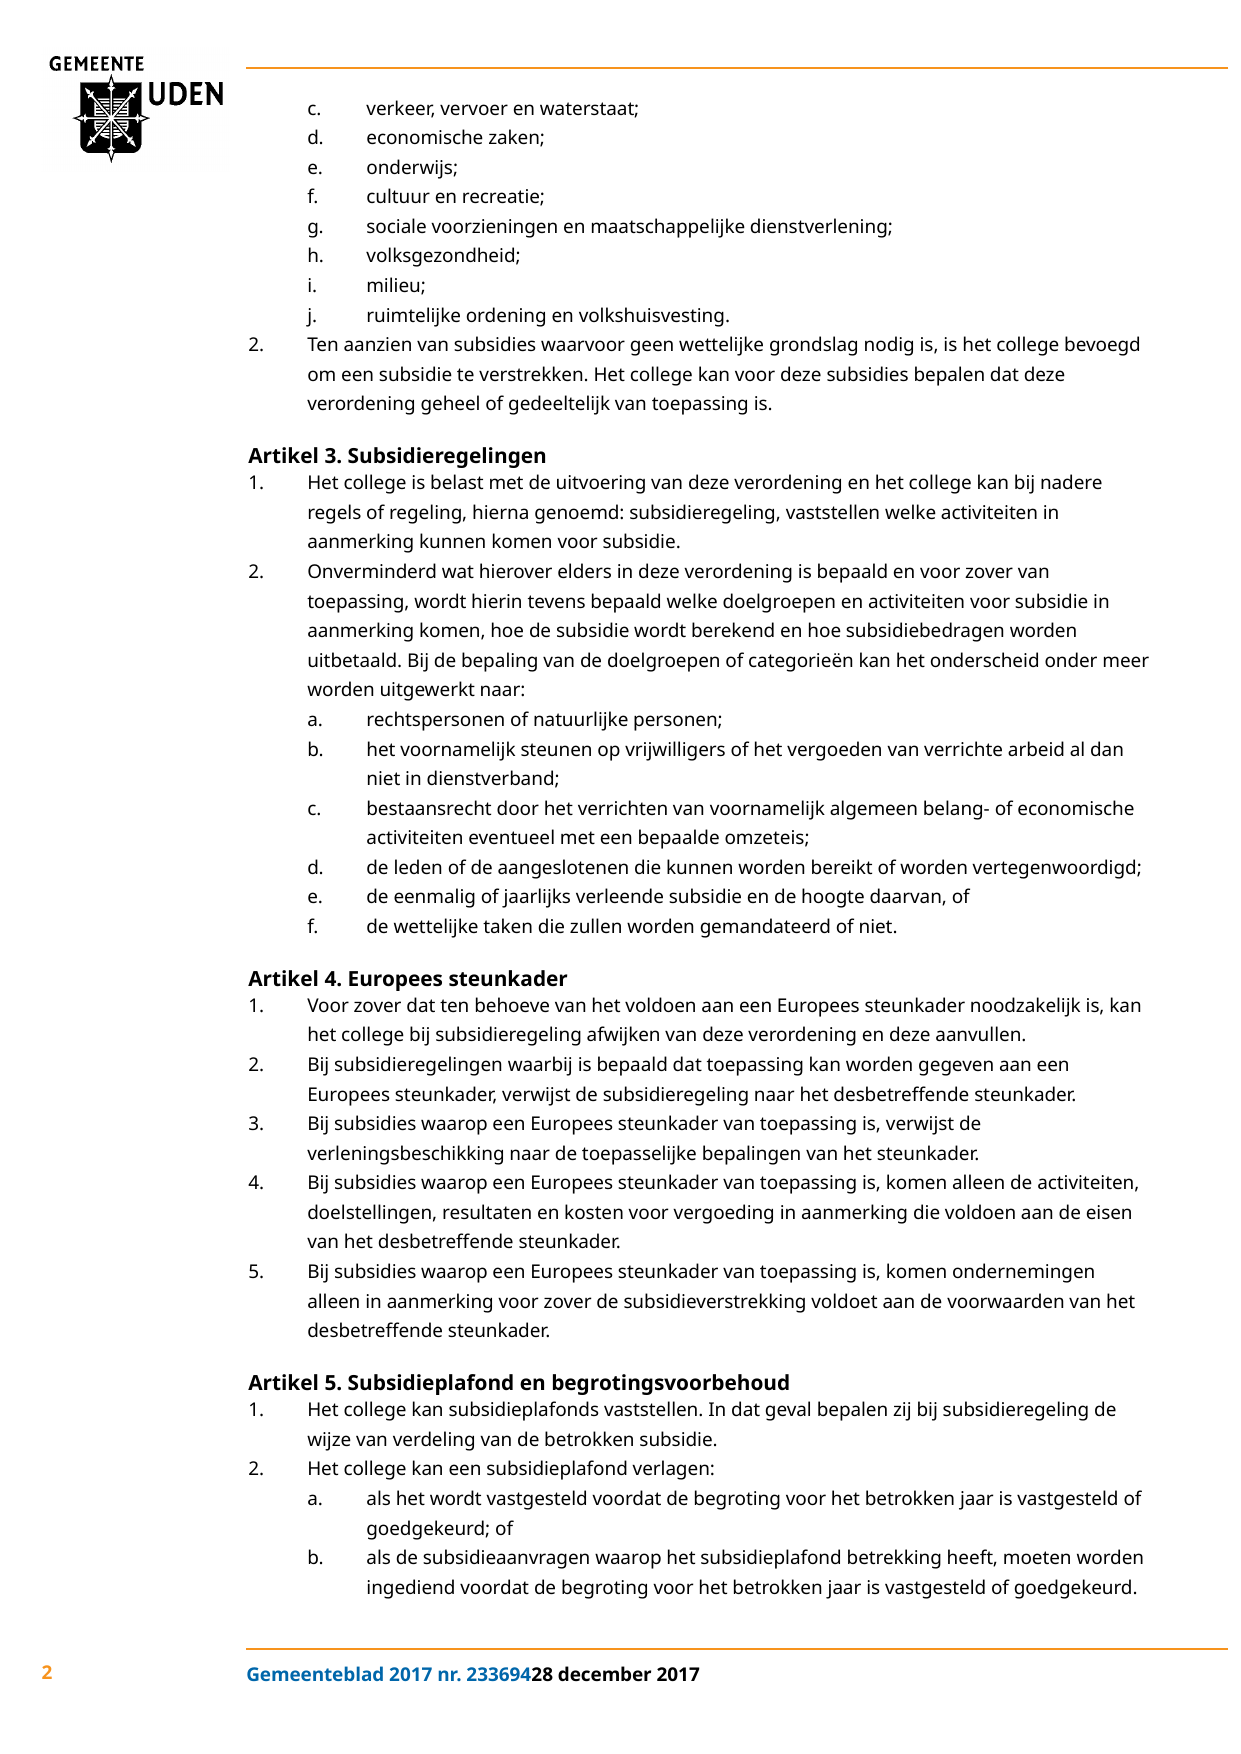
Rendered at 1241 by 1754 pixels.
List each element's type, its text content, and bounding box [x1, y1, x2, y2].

list Ten aanzien van subsidies waarvoor geen wettelijke grondslag nodig is, is het college bevoegd om een subsidie te verstrekken. Het college kan voor deze subsidies bepalen dat deze verordening geheel of gedeeltelijk van toepassing is. [248, 331, 1152, 416]
list als het wordt vastgesteld voordat de begroting voor het betrokken jaar is vastgesteld of goedgekeurd; of [307, 1485, 1152, 1540]
list Bij subsidies waarop een Europees steunkader van toepassing is, verwijst de verleningsbeschikking naar de toepasselijke bepalingen van het steunkader. [248, 1110, 1152, 1166]
list verkeer, vervoer en waterstaat; [307, 95, 1152, 121]
list sociale voorzieningen en maatschappelijke dienstverlening; [307, 213, 1152, 239]
list milieu; [307, 272, 1152, 298]
text Artikel 5. Subsidieplafond en begrotingsvoorbehoud [248, 1368, 1152, 1396]
list Het college kan een subsidieplafond verlagen: [248, 1456, 1152, 1481]
list de wettelijke taken die zullen worden gemandateerd of niet. [307, 913, 1152, 939]
list onderwijs; [307, 154, 1152, 180]
list economische zaken; [307, 124, 1152, 150]
list het voornamelijk steunen op vrijwilligers of het vergoeden van verrichte arbeid al dan niet in dienstverband; [307, 736, 1152, 791]
list rechtspersonen of natuurlijke personen; [307, 706, 1152, 732]
list de eenmalig of jaarlijks verleende subsidie en de hoogte daarvan, of [307, 884, 1152, 909]
list volksgezondheid; [307, 243, 1152, 268]
picture [41, 47, 231, 172]
list Bij subsidies waarop een Europees steunkader van toepassing is, komen ondernemingen alleen in aanmerking voor zover de subsidieverstrekking voldoet aan de voorwaarden van het desbetreffende steunkader. [248, 1258, 1152, 1343]
list ruimtelijke ordening en volkshuisvesting. [307, 302, 1152, 328]
list Het college kan subsidieplafonds vaststellen. In dat geval bepalen zij bij subsidieregeling de wijze van verdeling van de betrokken subsidie. [248, 1396, 1152, 1452]
list Voor zover dat ten behoeve van het voldoen aan een Europees steunkader noodzakelijk is, kan het college bij subsidieregeling afwijken van deze verordening en deze aanvullen. [248, 992, 1152, 1047]
list Bij subsidieregelingen waarbij is bepaald dat toepassing kan worden gegeven aan een Europees steunkader, verwijst de subsidieregeling naar het desbetreffende steunkader. [248, 1051, 1152, 1107]
list bestaansrecht door het verrichten van voornamelijk algemeen belang- of economische activiteiten eventueel met een bepaalde omzeteis; [307, 795, 1152, 850]
text Artikel 4. Europees steunkader [248, 964, 1152, 992]
list Het college is belast met de uitvoering van deze verordening en het college kan bij nadere regels of regeling, hierna genoemd: subsidieregeling, vaststellen welke activiteiten in aanmerking kunnen komen voor subsidie. [248, 469, 1152, 554]
list de leden of de aangeslotenen die kunnen worden bereikt of worden vertegenwoordigd; [307, 854, 1152, 880]
text Artikel 3. Subsidieregelingen [248, 441, 1152, 469]
list Bij subsidies waarop een Europees steunkader van toepassing is, komen alleen de activiteiten, doelstellingen, resultaten en kosten voor vergoeding in aanmerking die voldoen aan de eisen van het desbetreffende steunkader. [248, 1169, 1152, 1254]
list als de subsidieaanvragen waarop het subsidieplafond betrekking heeft, moeten worden ingediend voordat de begroting voor het betrokken jaar is vastgesteld of goedgekeurd. [307, 1544, 1152, 1599]
list Onverminderd wat hierover elders in deze verordening is bepaald en voor zover van toepassing, wordt hierin tevens bepaald welke doelgroepen en activiteiten voor subsidie in aanmerking komen, hoe de subsidie wordt berekend en hoe subsidiebedragen worden uitbetaald. Bij de bepaling van de doelgroepen of categorieën kan het onderscheid onder meer worden uitgewerkt naar: [248, 558, 1152, 702]
list cultuur en recreatie; [307, 183, 1152, 209]
